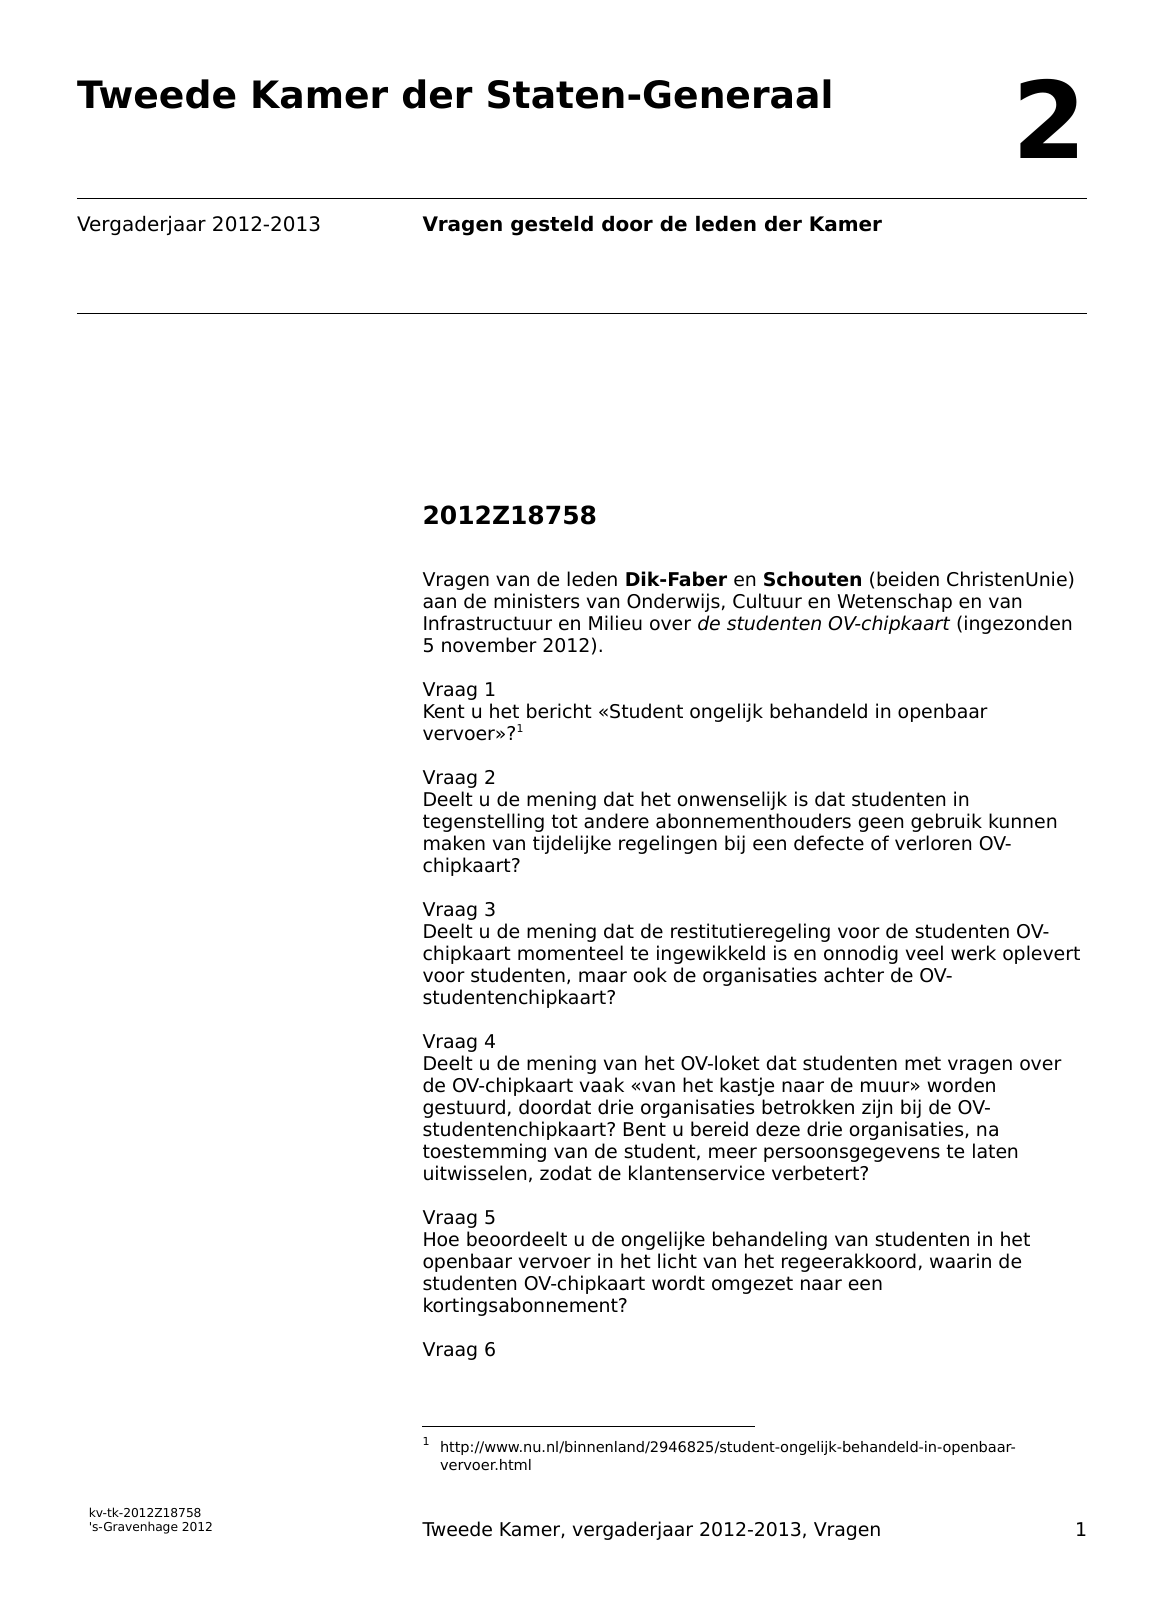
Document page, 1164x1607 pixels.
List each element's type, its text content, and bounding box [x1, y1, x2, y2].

text Hoe beoordeelt u de ongelijke behandeling van studenten in het openbaar vervoer in het licht van het regeerakkoord, waarin de studenten OV-chipkaart wordt omgezet naar een kortingsabonnement? [422, 1229, 1087, 1317]
text Deelt u de mening van het OV-loket dat studenten met vragen over de OV-chipkaart vaak «van het kastje naar de muur» worden gestuurd, doordat drie organisaties betrokken zijn bij de OV-studentenchipkaart? Bent u bereid deze drie organisaties, na toestemming van de student, meer persoonsgegevens te laten uitwisselen, zodat de klantenservice verbetert? [422, 1053, 1087, 1185]
text Vragen van de leden Dik-Faber en Schouten (beiden ChristenUnie) aan de ministers van Onderwijs, Cultuur en Wetenschap en van Infrastructuur en Milieu over de studenten OV-chipkaart (ingezonden 5 november 2012). [422, 569, 1087, 657]
table_cell Vergaderjaar 2012-2013 [77, 199, 422, 313]
text 2012Z18758 [422, 501, 1087, 531]
text Deelt u de mening dat de restitutieregeling voor de studenten OV-chipkaart momenteel te ingewikkeld is en onnodig veel werk oplevert voor studenten, maar ook de organisaties achter de OV-studentenchipkaart? [422, 921, 1087, 1009]
text Vraag 5 [422, 1207, 1087, 1229]
text http://www.nu.nl/binnenland/2946825/student-ongelijk-behandeld-in-openbaar-vervoer.html [422, 1435, 1087, 1474]
text 's-Gravenhage 2012 [88, 1520, 323, 1534]
table_cell Vragen gesteld door de leden der Kamer [422, 199, 1087, 313]
text Vraag 6 [422, 1339, 1087, 1361]
text Vraag 4 [422, 1031, 1087, 1053]
text Deelt u de mening dat het onwenselijk is dat studenten in tegenstelling tot andere abonnementhouders geen gebruik kunnen maken van tijdelijke regelingen bij een defecte of verloren OV-chipkaart? [422, 789, 1087, 877]
text Kent u het bericht «Student ongelijk behandeld in openbaar vervoer»? [422, 701, 1087, 745]
text Vraag 3 [422, 899, 1087, 921]
text Vraag 2 [422, 767, 1087, 789]
table_header 2 [886, 59, 1087, 198]
table_header Tweede Kamer der Staten-Generaal [77, 59, 886, 198]
text kv-tk-2012Z18758 [88, 1506, 323, 1520]
text Vraag 1 [422, 679, 1087, 701]
